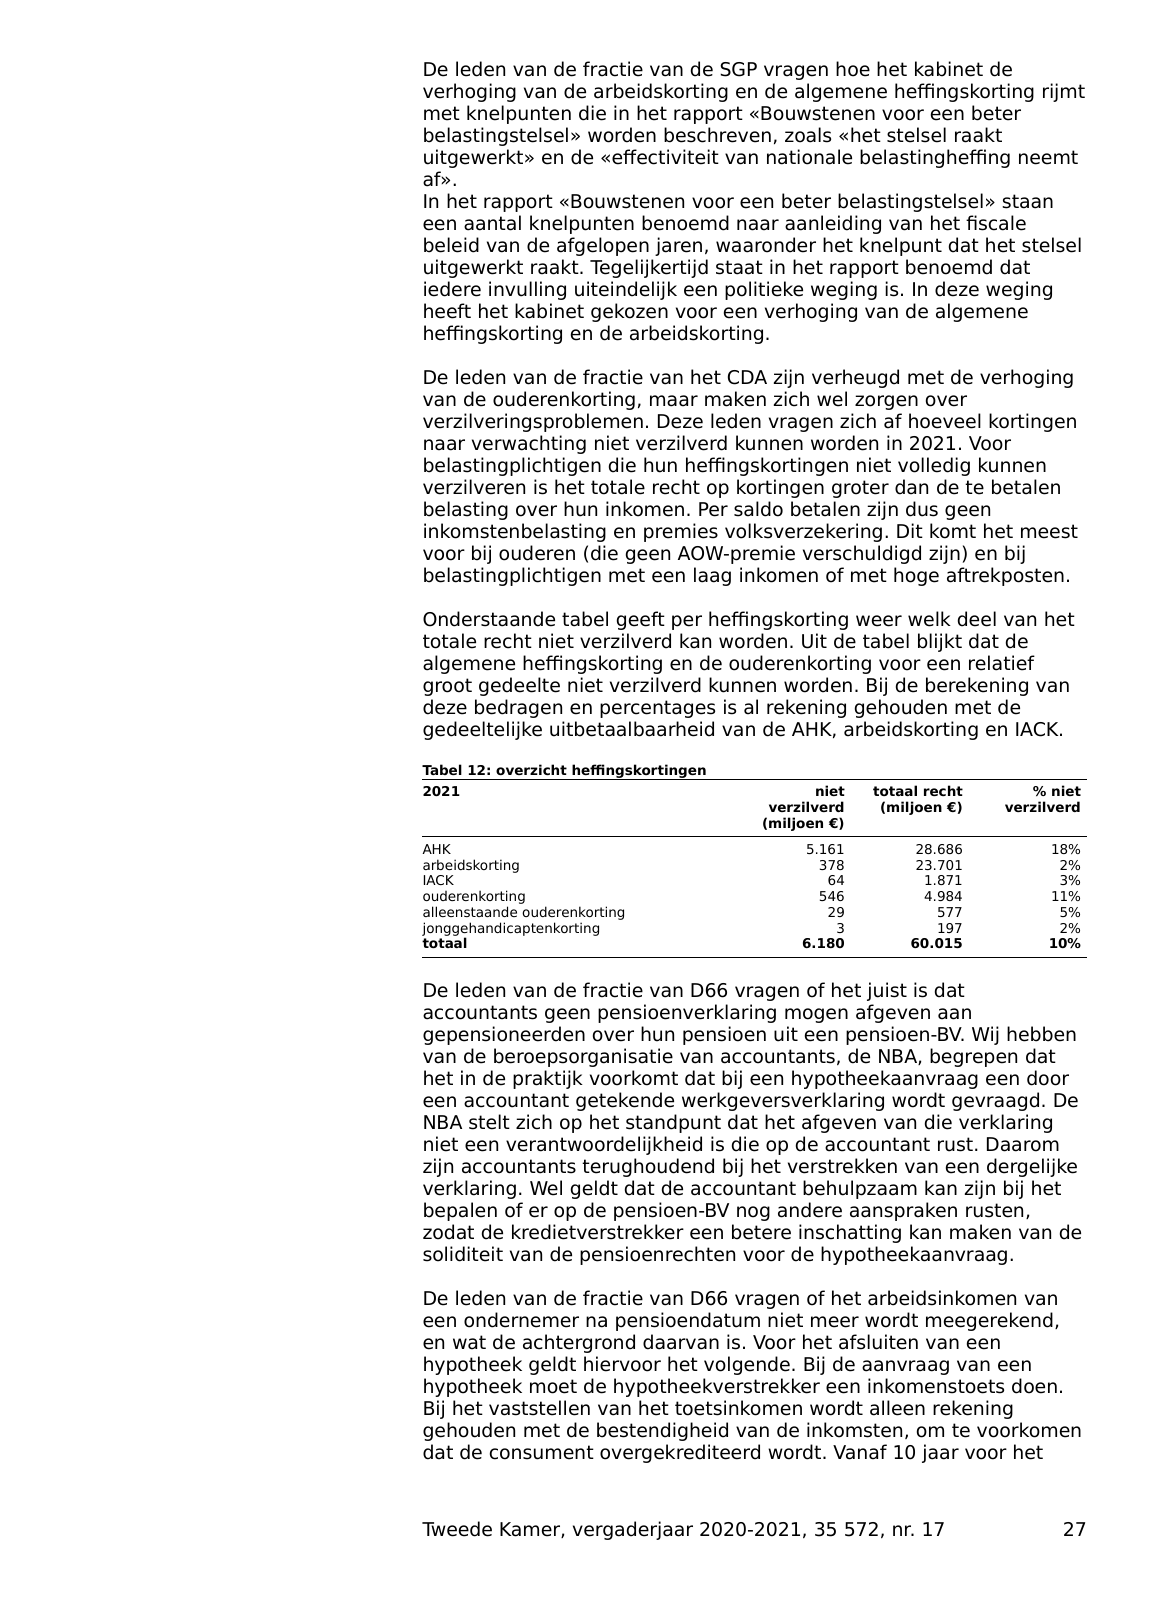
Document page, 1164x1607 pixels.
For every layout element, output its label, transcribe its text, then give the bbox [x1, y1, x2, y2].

table_cell niet verzilverd (miljoen €) [732, 780, 850, 836]
table_cell jonggehandicaptenkorting [422, 920, 732, 936]
table_cell % niet verzilverd [969, 780, 1087, 836]
table_cell IACK [422, 873, 732, 889]
table_cell 577 [850, 905, 968, 920]
table_cell arbeidskorting [422, 858, 732, 873]
table_cell 6.180 [732, 936, 850, 957]
table_cell AHK [422, 837, 732, 857]
table_cell totaal [422, 936, 732, 957]
table_cell 29 [732, 905, 850, 920]
table_cell 64 [732, 873, 850, 889]
table_cell alleenstaande ouderenkorting [422, 905, 732, 920]
table_cell 11% [969, 889, 1087, 905]
text De leden van de fractie van D66 vragen of het arbeidsinkomen van een ondernemer na pensioendatum niet meer wordt meegerekend, en wat de achtergrond daarvan is. Voor het afsluiten van een hypotheek geldt hiervoor het volgende. Bij de aanvraag van een hypotheek moet de hypotheekverstrekker een inkomenstoets doen. Bij het vaststellen van het toetsinkomen wordt alleen rekening gehouden met de bestendigheid van de inkomsten, om te voorkomen dat de consument overgekrediteerd wordt. Vanaf 10 jaar voor het [422, 1288, 1087, 1463]
table_cell 10% [969, 936, 1087, 957]
table_cell 1.871 [850, 873, 968, 889]
table_cell 18% [969, 837, 1087, 857]
table_cell ouderenkorting [422, 889, 732, 905]
table_cell 5.161 [732, 837, 850, 857]
table_cell 2% [969, 858, 1087, 873]
table_cell 378 [732, 858, 850, 873]
text De leden van de fractie van de SGP vragen hoe het kabinet de verhoging van de arbeidskorting en de algemene heffingskorting rijmt met knelpunten die in het rapport «Bouwstenen voor een beter belastingstelsel» worden beschreven, zoals «het stelsel raakt uitgewerkt» en de «effectiviteit van nationale belastingheffing neemt af». [422, 59, 1087, 191]
table_cell 2021 [422, 780, 732, 836]
table_cell 60.015 [850, 936, 968, 957]
table_cell 28.686 [850, 837, 968, 857]
table_cell totaal recht (miljoen €) [850, 780, 968, 836]
table_cell 546 [732, 889, 850, 905]
table_cell 3% [969, 873, 1087, 889]
table_cell 4.984 [850, 889, 968, 905]
table_header Tabel 12: overzicht heffingskortingen [422, 763, 1087, 778]
text De leden van de fractie van het CDA zijn verheugd met de verhoging van de ouderenkorting, maar maken zich wel zorgen over verzilveringsproblemen. Deze leden vragen zich af hoeveel kortingen naar verwachting niet verzilverd kunnen worden in 2021. Voor belastingplichtigen die hun heffingskortingen niet volledig kunnen verzilveren is het totale recht op kortingen groter dan de te betalen belasting over hun inkomen. Per saldo betalen zijn dus geen inkomstenbelasting en premies volksverzekering. Dit komt het meest voor bij ouderen (die geen AOW-premie verschuldigd zijn) en bij belastingplichtigen met een laag inkomen of met hoge aftrekposten. [422, 367, 1087, 587]
table_cell 3 [732, 920, 850, 936]
table_cell 2% [969, 920, 1087, 936]
text De leden van de fractie van D66 vragen of het juist is dat accountants geen pensioenverklaring mogen afgeven aan gepensioneerden over hun pensioen uit een pensioen-BV. Wij hebben van de beroepsorganisatie van accountants, de NBA, begrepen dat het in de praktijk voorkomt dat bij een hypotheekaanvraag een door een accountant getekende werkgeversverklaring wordt gevraagd. De NBA stelt zich op het standpunt dat het afgeven van die verklaring niet een verantwoordelijkheid is die op de accountant rust. Daarom zijn accountants terughoudend bij het verstrekken van een dergelijke verklaring. Wel geldt dat de accountant behulpzaam kan zijn bij het bepalen of er op de pensioen-BV nog andere aanspraken rusten, zodat de kredietverstrekker een betere inschatting kan maken van de soliditeit van de pensioenrechten voor de hypotheekaanvraag. [422, 980, 1087, 1266]
text Onderstaande tabel geeft per heffingskorting weer welk deel van het totale recht niet verzilverd kan worden. Uit de tabel blijkt dat de algemene heffingskorting en de ouderenkorting voor een relatief groot gedeelte niet verzilverd kunnen worden. Bij de berekening van deze bedragen en percentages is al rekening gehouden met de gedeeltelijke uitbetaalbaarheid van de AHK, arbeidskorting en IACK. [422, 609, 1087, 741]
table_cell 197 [850, 920, 968, 936]
text In het rapport «Bouwstenen voor een beter belastingstelsel» staan een aantal knelpunten benoemd naar aanleiding van het fiscale beleid van de afgelopen jaren, waaronder het knelpunt dat het stelsel uitgewerkt raakt. Tegelijkertijd staat in het rapport benoemd dat iedere invulling uiteindelijk een politieke weging is. In deze weging heeft het kabinet gekozen voor een verhoging van de algemene heffingskorting en de arbeidskorting. [422, 191, 1087, 345]
table_cell 23.701 [850, 858, 968, 873]
table_cell 5% [969, 905, 1087, 920]
